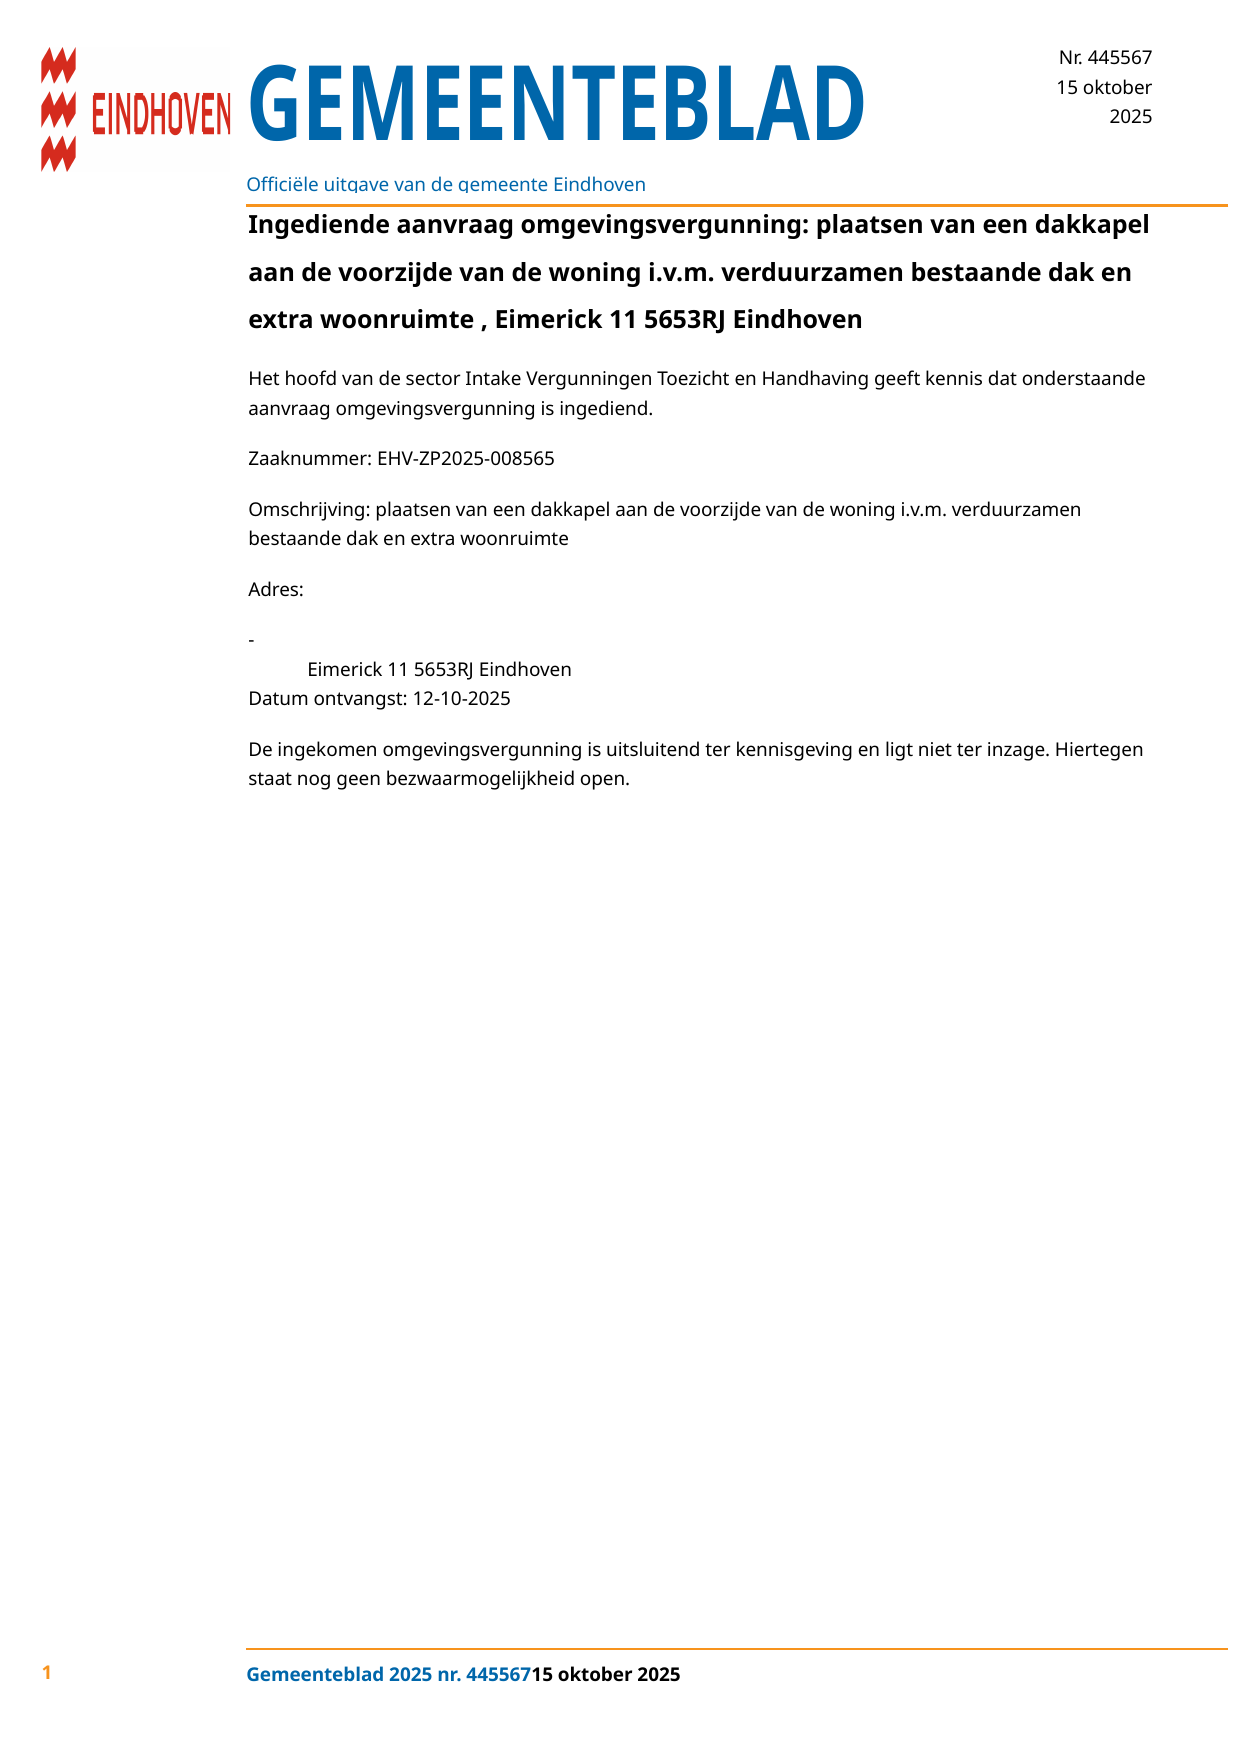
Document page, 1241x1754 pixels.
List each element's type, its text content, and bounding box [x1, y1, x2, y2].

text Omschrijving: plaatsen van een dakkapel aan de voorzijde van de woning i.v.m. verduurzamen bestaande dak en extra woonruimte [248, 496, 1152, 551]
list Eimerick 11 5653RJ Eindhoven [248, 656, 1152, 682]
picture [41, 47, 231, 172]
text Zaaknummer: EHV-ZP2025-008565 [248, 446, 1152, 471]
text De ingekomen omgevingsvergunning is uitsluitend ter kennisgeving en ligt niet ter inzage. Hiertegen staat nog geen bezwaarmogelijkheid open. [248, 736, 1152, 791]
text Ingediende aanvraag omgevingsvergunning: plaatsen van een dakkapel aan de voorzijde van de woning i.v.m. verduurzamen bestaande dak en extra woonruimte , Eimerick 11 5653RJ Eindhoven [248, 207, 1152, 336]
text Datum ontvangst: 12-10-2025 [248, 686, 1152, 711]
text Adres: [248, 576, 1152, 602]
text Het hoofd van de sector Intake Vergunningen Toezicht en Handhaving geeft kennis dat onderstaande aanvraag omgevingsvergunning is ingediend. [248, 366, 1152, 421]
